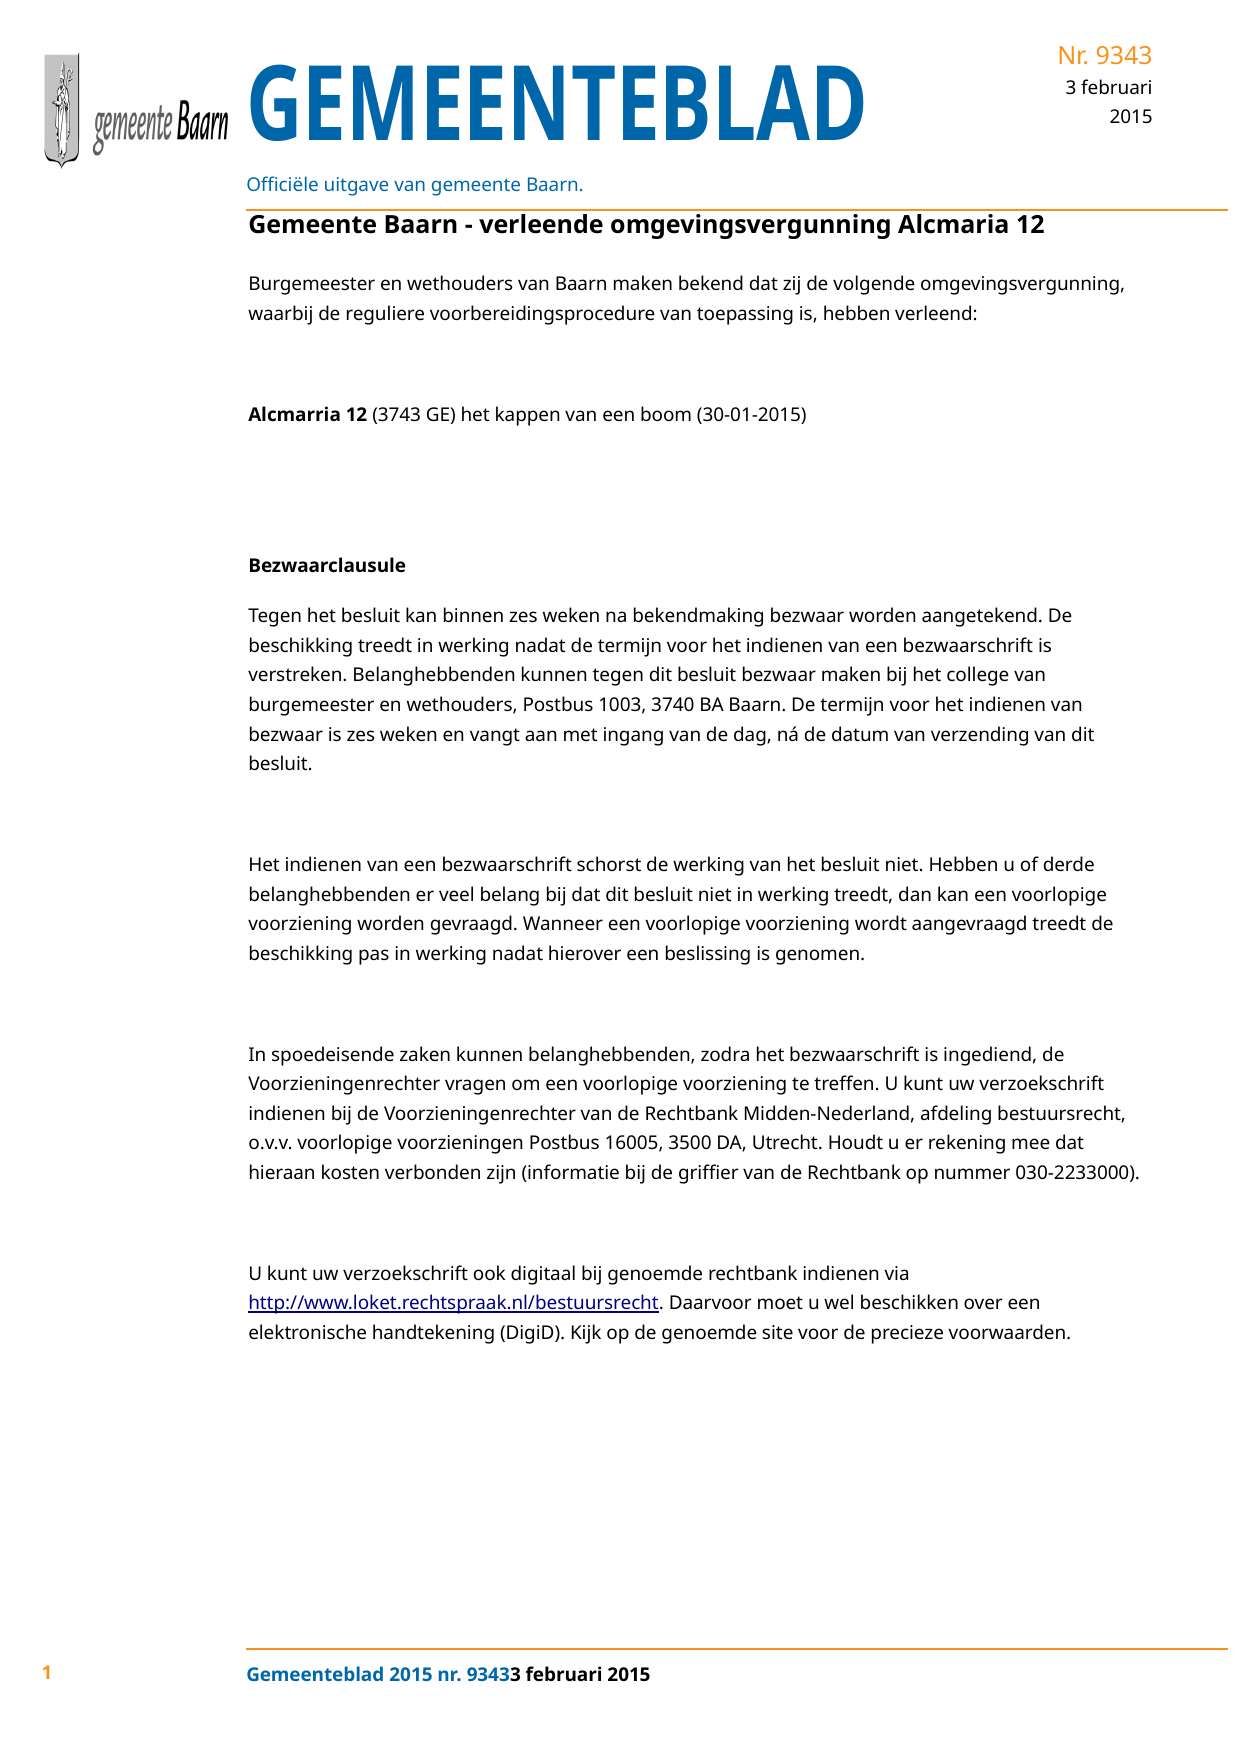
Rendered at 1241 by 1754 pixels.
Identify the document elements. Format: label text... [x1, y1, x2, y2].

text Bezwaarclausule [248, 552, 1152, 578]
text Gemeente Baarn - verleende omgevingsvergunning Alcmaria 12 [248, 211, 1152, 241]
text In spoedeisende zaken kunnen belanghebbenden, zodra het bezwaarschrift is ingediend, de Voorzieningenrechter vragen om een voorlopige voorziening te treffen. U kunt uw verzoekschrift indienen bij de Voorzieningenrechter van de Rechtbank Midden-Nederland, afdeling bestuursrecht, o.v.v. voorlopige voorzieningen Postbus 16005, 3500 DA, Utrecht. Houdt u er rekening mee dat hieraan kosten verbonden zijn (informatie bij de griffier van de Rechtbank op nummer 030-2233000). [248, 1041, 1152, 1185]
text Tegen het besluit kan binnen zes weken na bekendmaking bezwaar worden aangetekend. De beschikking treedt in werking nadat de termijn voor het indienen van een bezwaarschrift is verstreken. Belanghebbenden kunnen tegen dit besluit bezwaar maken bij het college van burgemeester en wethouders, Postbus 1003, 3740 BA Baarn. De termijn voor het indienen van bezwaar is zes weken en vangt aan met ingang van de dag, ná de datum van verzending van dit besluit. [248, 602, 1152, 776]
text Burgemeester en wethouders van Baarn maken bekend dat zij de volgende omgevingsvergunning, waarbij de reguliere voorbereidingsprocedure van toepassing is, hebben verleend: [248, 270, 1152, 326]
text Alcmarria 12 (3743 GE) het kappen van een boom (30-01-2015) [248, 401, 1152, 426]
text Het indienen van een bezwaarschrift schorst de werking van het besluit niet. Hebben u of derde belanghebbenden er veel belang bij dat dit besluit niet in werking treedt, dan kan een voorlopige voorziening worden gevraagd. Wanneer een voorlopige voorziening wordt aangevraagd treedt de beschikking pas in werking nadat hierover een beslissing is genomen. [248, 851, 1152, 966]
picture [41, 47, 231, 172]
text U kunt uw verzoekschrift ook digitaal bij genoemde rechtbank indienen via http://www.loket.rechtspraak.nl/bestuursrecht. Daarvoor moet u wel beschikken over een elektronische handtekening (DigiD). Kijk op de genoemde site voor de precieze voorwaarden. [248, 1260, 1152, 1345]
